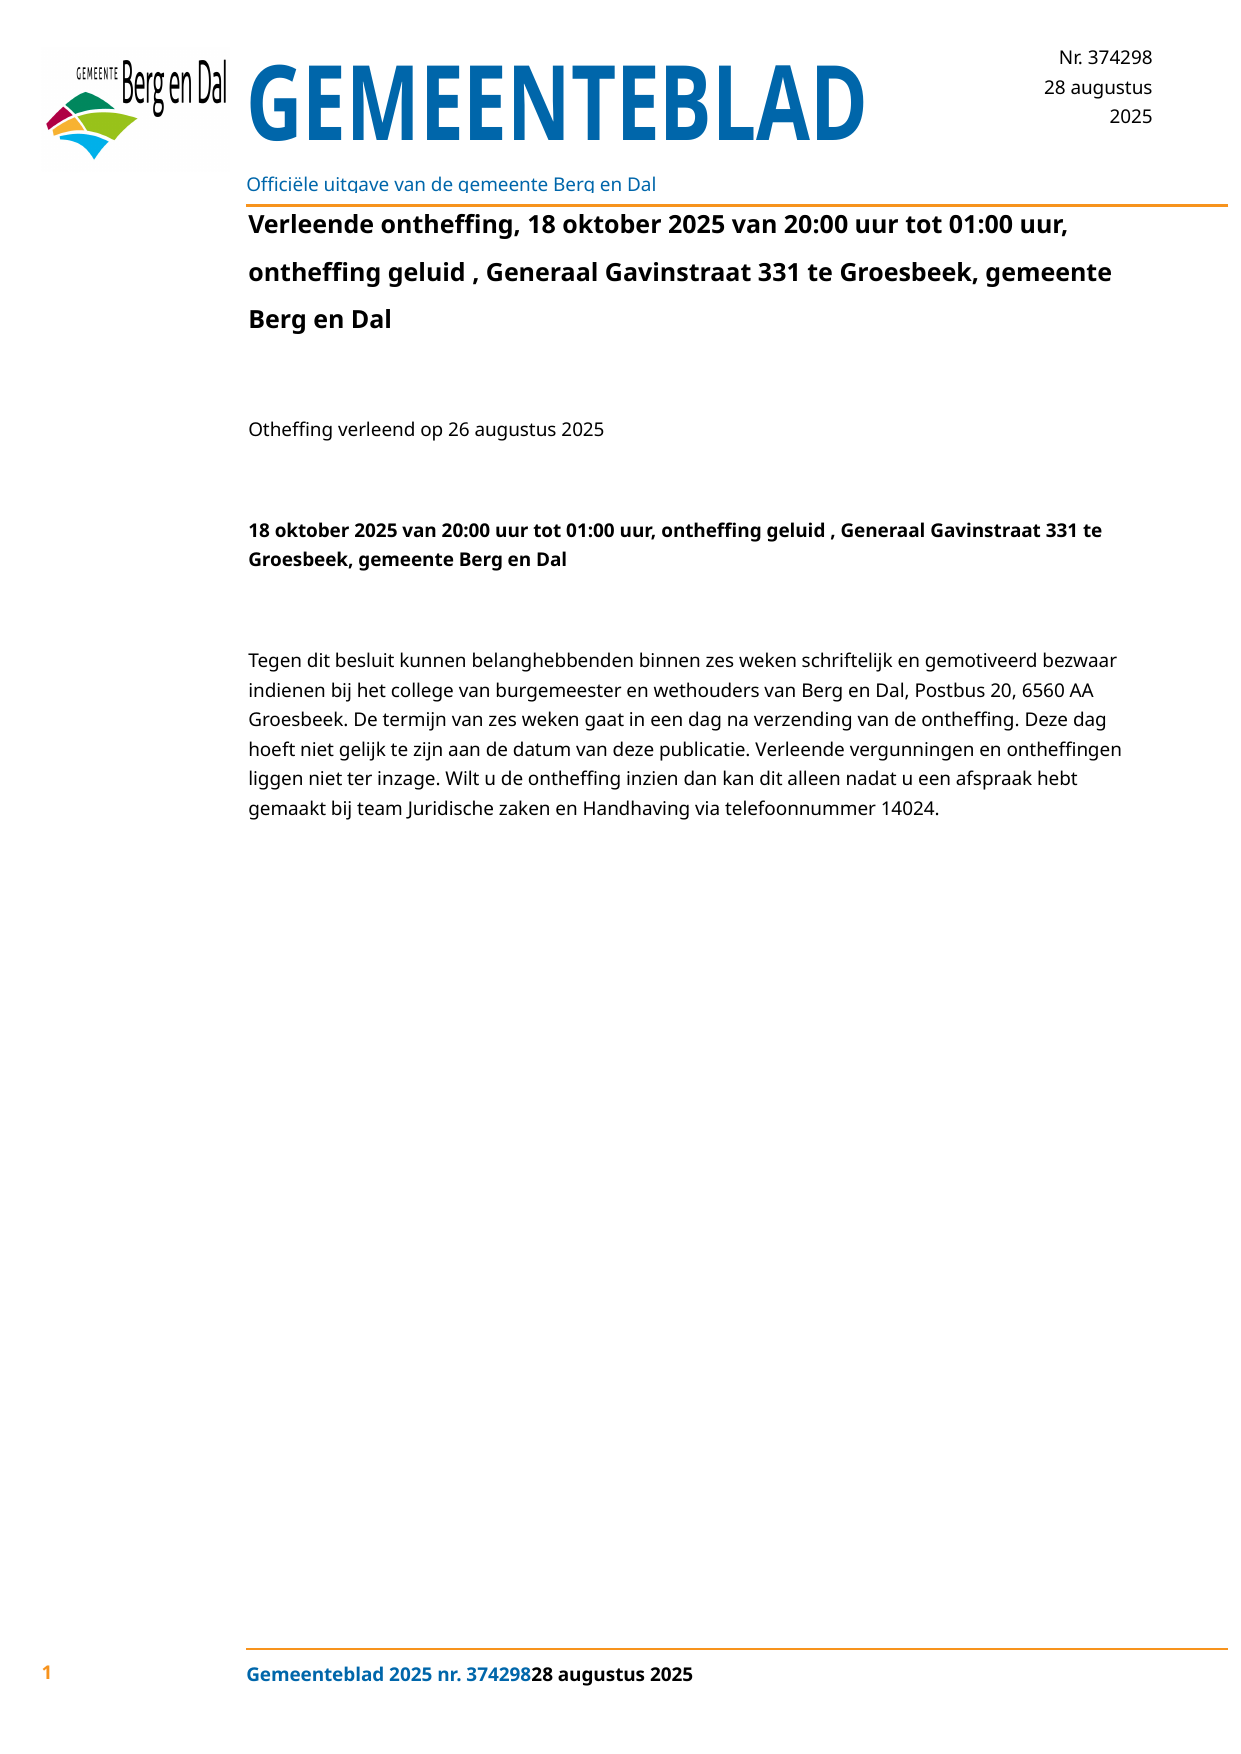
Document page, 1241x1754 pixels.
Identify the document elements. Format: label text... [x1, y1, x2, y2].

text Tegen dit besluit kunnen belanghebbenden binnen zes weken schriftelijk en gemotiveerd bezwaar indienen bij het college van burgemeester en wethouders van Berg en Dal, Postbus 20, 6560 AA Groesbeek. De termijn van zes weken gaat in een dag na verzending van de ontheffing. Deze dag hoeft niet gelijk te zijn aan de datum van deze publicatie. Verleende vergunningen en ontheffingen liggen niet ter inzage. Wilt u de ontheffing inzien dan kan dit alleen nadat u een afspraak hebt gemaakt bij team Juridische zaken en Handhaving via telefoonnummer 14024. [248, 647, 1152, 821]
picture [41, 47, 231, 172]
text Verleende ontheffing, 18 oktober 2025 van 20:00 uur tot 01:00 uur, ontheffing geluid , Generaal Gavinstraat 331 te Groesbeek, gemeente Berg en Dal [248, 207, 1152, 336]
text 18 oktober 2025 van 20:00 uur tot 01:00 uur, ontheffing geluid , Generaal Gavinstraat 331 te Groesbeek, gemeente Berg en Dal [248, 517, 1152, 572]
text Otheffing verleend op 26 augustus 2025 [248, 416, 1152, 442]
